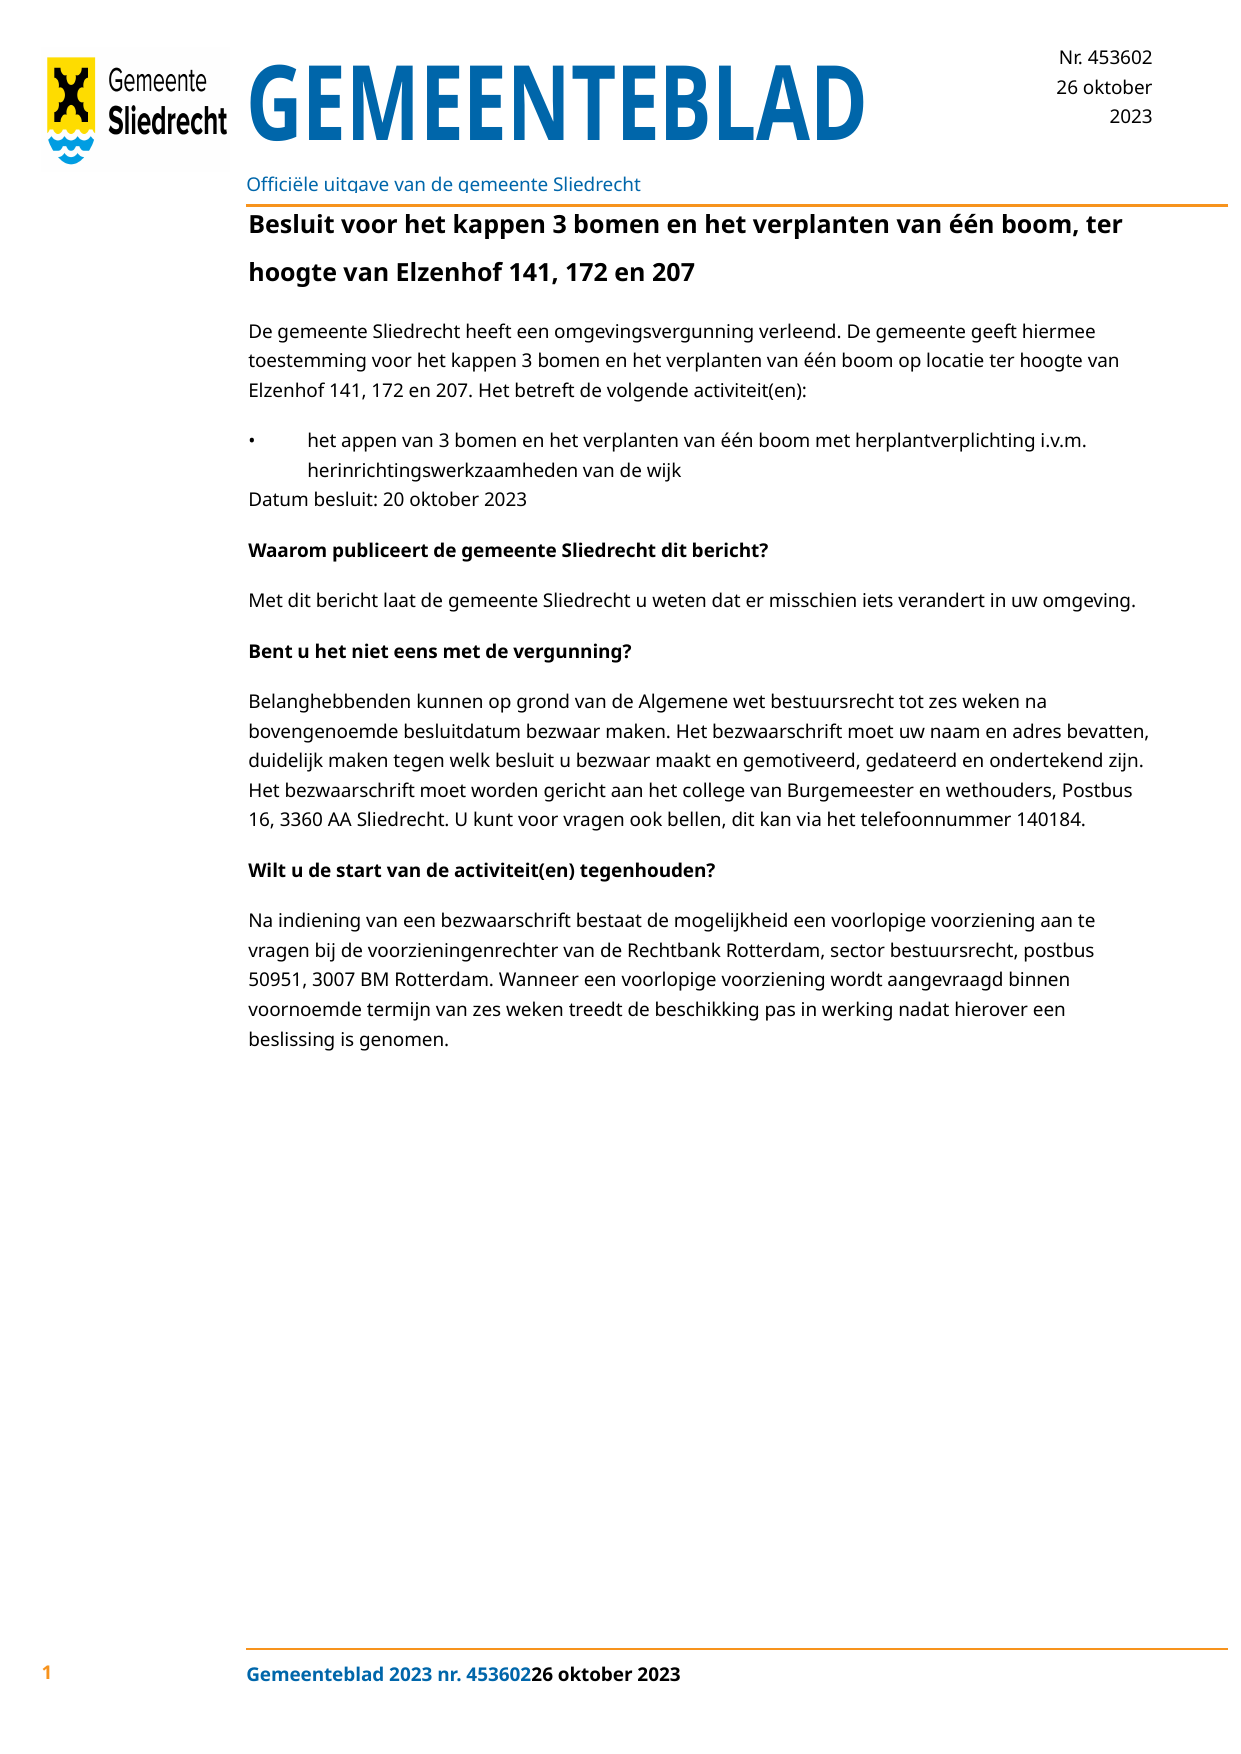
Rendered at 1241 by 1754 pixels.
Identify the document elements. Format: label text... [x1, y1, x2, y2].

text De gemeente Sliedrecht heeft een omgevingsvergunning verleend. De gemeente geeft hiermee toestemming voor het kappen 3 bomen en het verplanten van één boom op locatie ter hoogte van Elzenhof 141, 172 en 207. Het betreft de volgende activiteit(en): [248, 318, 1152, 403]
text Belanghebbenden kunnen op grond van de Algemene wet bestuursrecht tot zes weken na bovengenoemde besluitdatum bezwaar maken. Het bezwaarschrift moet uw naam en adres bevatten, duidelijk maken tegen welk besluit u bezwaar maakt en gemotiveerd, gedateerd en ondertekend zijn. Het bezwaarschrift moet worden gericht aan het college van Burgemeester en wethouders, Postbus 16, 3360 AA Sliedrecht. U kunt voor vragen ook bellen, dit kan via het telefoonnummer 140184. [248, 688, 1152, 832]
text Bent u het niet eens met de vergunning? [248, 638, 1152, 664]
text Wilt u de start van de activiteit(en) tegenhouden? [248, 857, 1152, 883]
text Met dit bericht laat de gemeente Sliedrecht u weten dat er misschien iets verandert in uw omgeving. [248, 587, 1152, 613]
text Besluit voor het kappen 3 bomen en het verplanten van één boom, ter hoogte van Elzenhof 141, 172 en 207 [248, 207, 1152, 288]
picture [41, 47, 231, 172]
list het appen van 3 bomen en het verplanten van één boom met herplantverplichting i.v.m. herinrichtingswerkzaamheden van de wijk [248, 427, 1152, 483]
text Waarom publiceert de gemeente Sliedrecht dit bericht? [248, 537, 1152, 563]
text Na indiening van een bezwaarschrift bestaat de mogelijkheid een voorlopige voorziening aan te vragen bij de voorzieningenrechter van de Rechtbank Rotterdam, sector bestuursrecht, postbus 50951, 3007 BM Rotterdam. Wanneer een voorlopige voorziening wordt aangevraagd binnen voornoemde termijn van zes weken treedt de beschikking pas in werking nadat hierover een beslissing is genomen. [248, 907, 1152, 1052]
text Datum besluit: 20 oktober 2023 [248, 487, 1152, 512]
